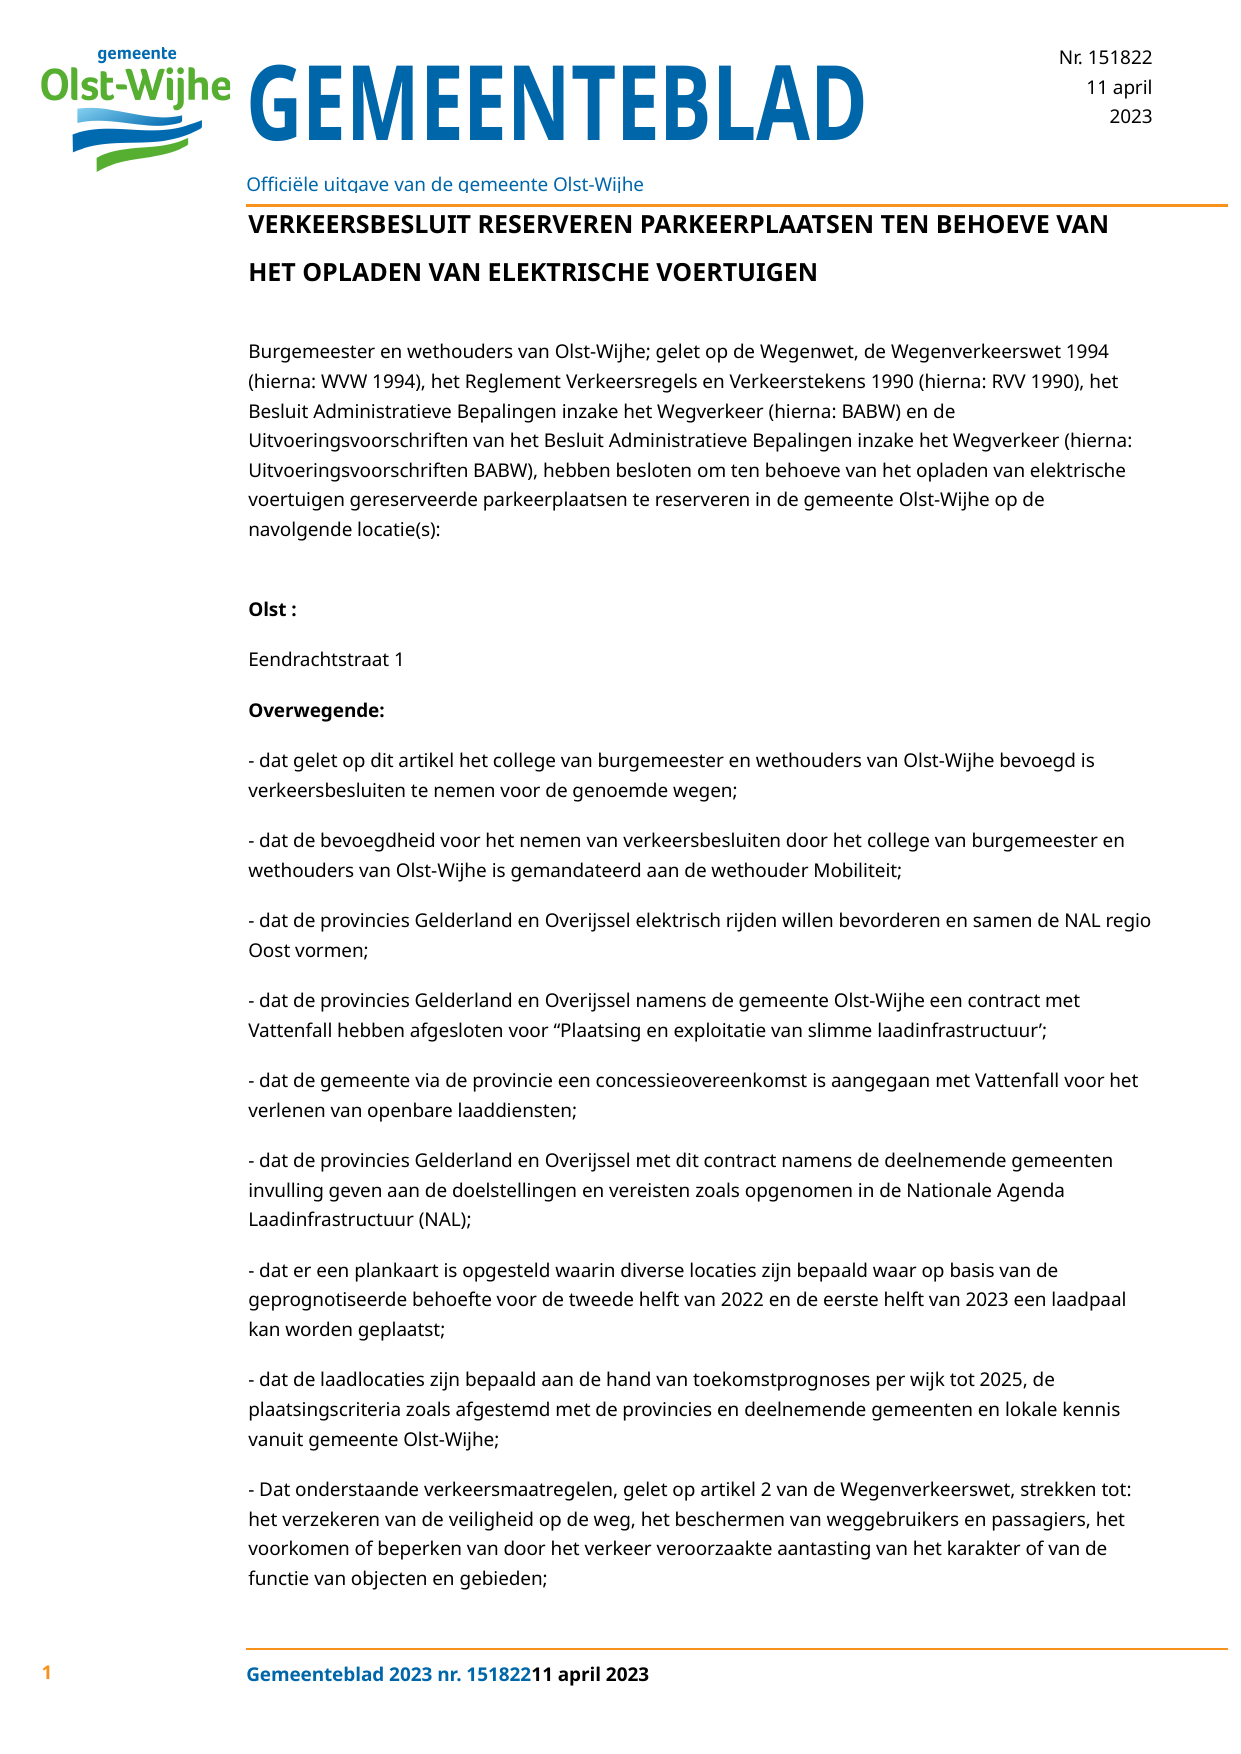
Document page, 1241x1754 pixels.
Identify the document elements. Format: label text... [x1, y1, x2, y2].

text - Dat onderstaande verkeersmaatregelen, gelet op artikel 2 van de Wegenverkeerswet, strekken tot: het verzekeren van de veiligheid op de weg, het beschermen van weggebruikers en passagiers, het voorkomen of beperken van door het verkeer veroorzaakte aantasting van het karakter of van de functie van objecten en gebieden; [248, 1476, 1152, 1591]
picture [41, 47, 231, 172]
text - dat de gemeente via de provincie een concessieovereenkomst is aangegaan met Vattenfall voor het verlenen van openbare laaddiensten; [248, 1067, 1152, 1123]
text - dat de provincies Gelderland en Overijssel elektrisch rijden willen bevorderen en samen de NAL regio Oost vormen; [248, 907, 1152, 963]
text - dat de laadlocaties zijn bepaald aan de hand van toekomstprognoses per wijk tot 2025, de plaatsingscriteria zoals afgestemd met de provincies en deelnemende gemeenten en lokale kennis vanuit gemeente Olst-Wijhe; [248, 1367, 1152, 1451]
text - dat gelet op dit artikel het college van burgemeester en wethouders van Olst-Wijhe bevoegd is verkeersbesluiten te nemen voor de genoemde wegen; [248, 747, 1152, 803]
text - dat de provincies Gelderland en Overijssel met dit contract namens de deelnemende gemeenten invulling geven aan de doelstellingen en vereisten zoals opgenomen in de Nationale Agenda Laadinfrastructuur (NAL); [248, 1147, 1152, 1232]
text - dat de bevoegdheid voor het nemen van verkeersbesluiten door het college van burgemeester en wethouders van Olst-Wijhe is gemandateerd aan de wethouder Mobiliteit; [248, 827, 1152, 883]
text Olst : [248, 596, 1152, 622]
text VERKEERSBESLUIT RESERVEREN PARKEERPLAATSEN TEN BEHOEVE VAN HET OPLADEN VAN ELEKTRISCHE VOERTUIGEN [248, 207, 1152, 288]
text Overwegende: [248, 697, 1152, 723]
text Burgemeester en wethouders van Olst-Wijhe; gelet op de Wegenwet, de Wegenverkeerswet 1994 (hierna: WVW 1994), het Reglement Verkeersregels en Verkeerstekens 1990 (hierna: RVV 1990), het Besluit Administratieve Bepalingen inzake het Wegverkeer (hierna: BABW) en de Uitvoeringsvoorschriften van het Besluit Administratieve Bepalingen inzake het Wegverkeer (hierna: Uitvoeringsvoorschriften BABW), hebben besloten om ten behoeve van het opladen van elektrische voertuigen gereserveerde parkeerplaatsen te reserveren in de gemeente Olst-Wijhe op de navolgende locatie(s): [248, 339, 1152, 542]
text Eendrachtstraat 1 [248, 647, 1152, 672]
text - dat de provincies Gelderland en Overijssel namens de gemeente Olst-Wijhe een contract met Vattenfall hebben afgesloten voor “Plaatsing en exploitatie van slimme laadinfrastructuur’; [248, 987, 1152, 1043]
text - dat er een plankaart is opgesteld waarin diverse locaties zijn bepaald waar op basis van de geprognotiseerde behoefte voor de tweede helft van 2022 en de eerste helft van 2023 een laadpaal kan worden geplaatst; [248, 1257, 1152, 1342]
